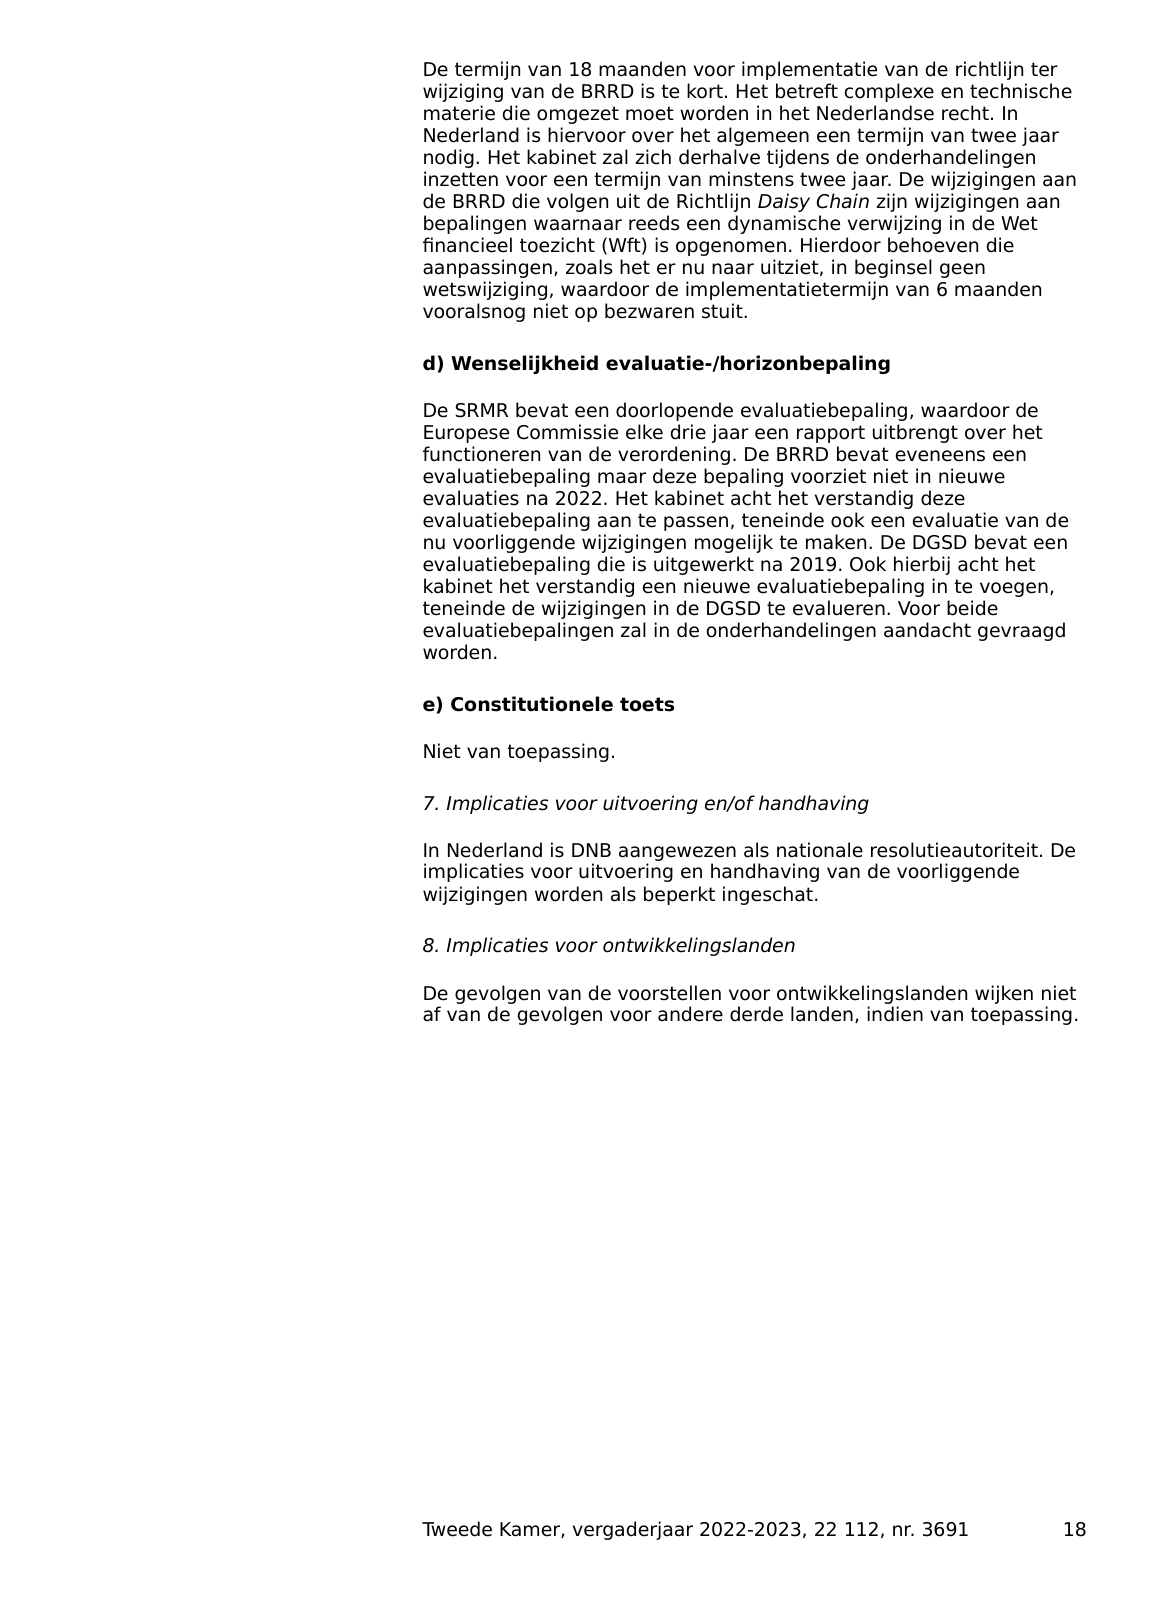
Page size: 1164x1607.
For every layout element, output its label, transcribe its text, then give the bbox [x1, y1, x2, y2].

text In Nederland is DNB aangewezen als nationale resolutieautoriteit. De implicaties voor uitvoering en handhaving van de voorliggende wijzigingen worden als beperkt ingeschat. [422, 839, 1087, 905]
subtitle 7. Implicaties voor uitvoering en/of handhaving [422, 792, 1087, 814]
text De gevolgen van de voorstellen voor ontwikkelingslanden wijken niet af van de gevolgen voor andere derde landen, indien van toepassing. [422, 982, 1087, 1026]
subtitle e) Constitutionele toets [422, 693, 1087, 716]
text De termijn van 18 maanden voor implementatie van de richtlijn ter wijziging van de BRRD is te kort. Het betreft complexe en technische materie die omgezet moet worden in het Nederlandse recht. In Nederland is hiervoor over het algemeen een termijn van twee jaar nodig. Het kabinet zal zich derhalve tijdens de onderhandelingen inzetten voor een termijn van minstens twee jaar. De wijzigingen aan de BRRD die volgen uit de Richtlijn Daisy Chain zijn wijzigingen aan bepalingen waarnaar reeds een dynamische verwijzing in de Wet financieel toezicht (Wft) is opgenomen. Hierdoor behoeven die aanpassingen, zoals het er nu naar uitziet, in beginsel geen wetswijziging, waardoor de implementatietermijn van 6 maanden vooralsnog niet op bezwaren stuit. [422, 59, 1087, 323]
text Niet van toepassing. [422, 741, 1087, 762]
subtitle d) Wenselijkheid evaluatie-/horizonbepaling [422, 353, 1087, 375]
text De SRMR bevat een doorlopende evaluatiebepaling, waardoor de Europese Commissie elke drie jaar een rapport uitbrengt over het functioneren van de verordening. De BRRD bevat eveneens een evaluatiebepaling maar deze bepaling voorziet niet in nieuwe evaluaties na 2022. Het kabinet acht het verstandig deze evaluatiebepaling aan te passen, teneinde ook een evaluatie van de nu voorliggende wijzigingen mogelijk te maken. De DGSD bevat een evaluatiebepaling die is uitgewerkt na 2019. Ook hierbij acht het kabinet het verstandig een nieuwe evaluatiebepaling in te voegen, teneinde de wijzigingen in de DGSD te evalueren. Voor beide evaluatiebepalingen zal in de onderhandelingen aandacht gevraagd worden. [422, 400, 1087, 663]
subtitle 8. Implicaties voor ontwikkelingslanden [422, 935, 1087, 957]
